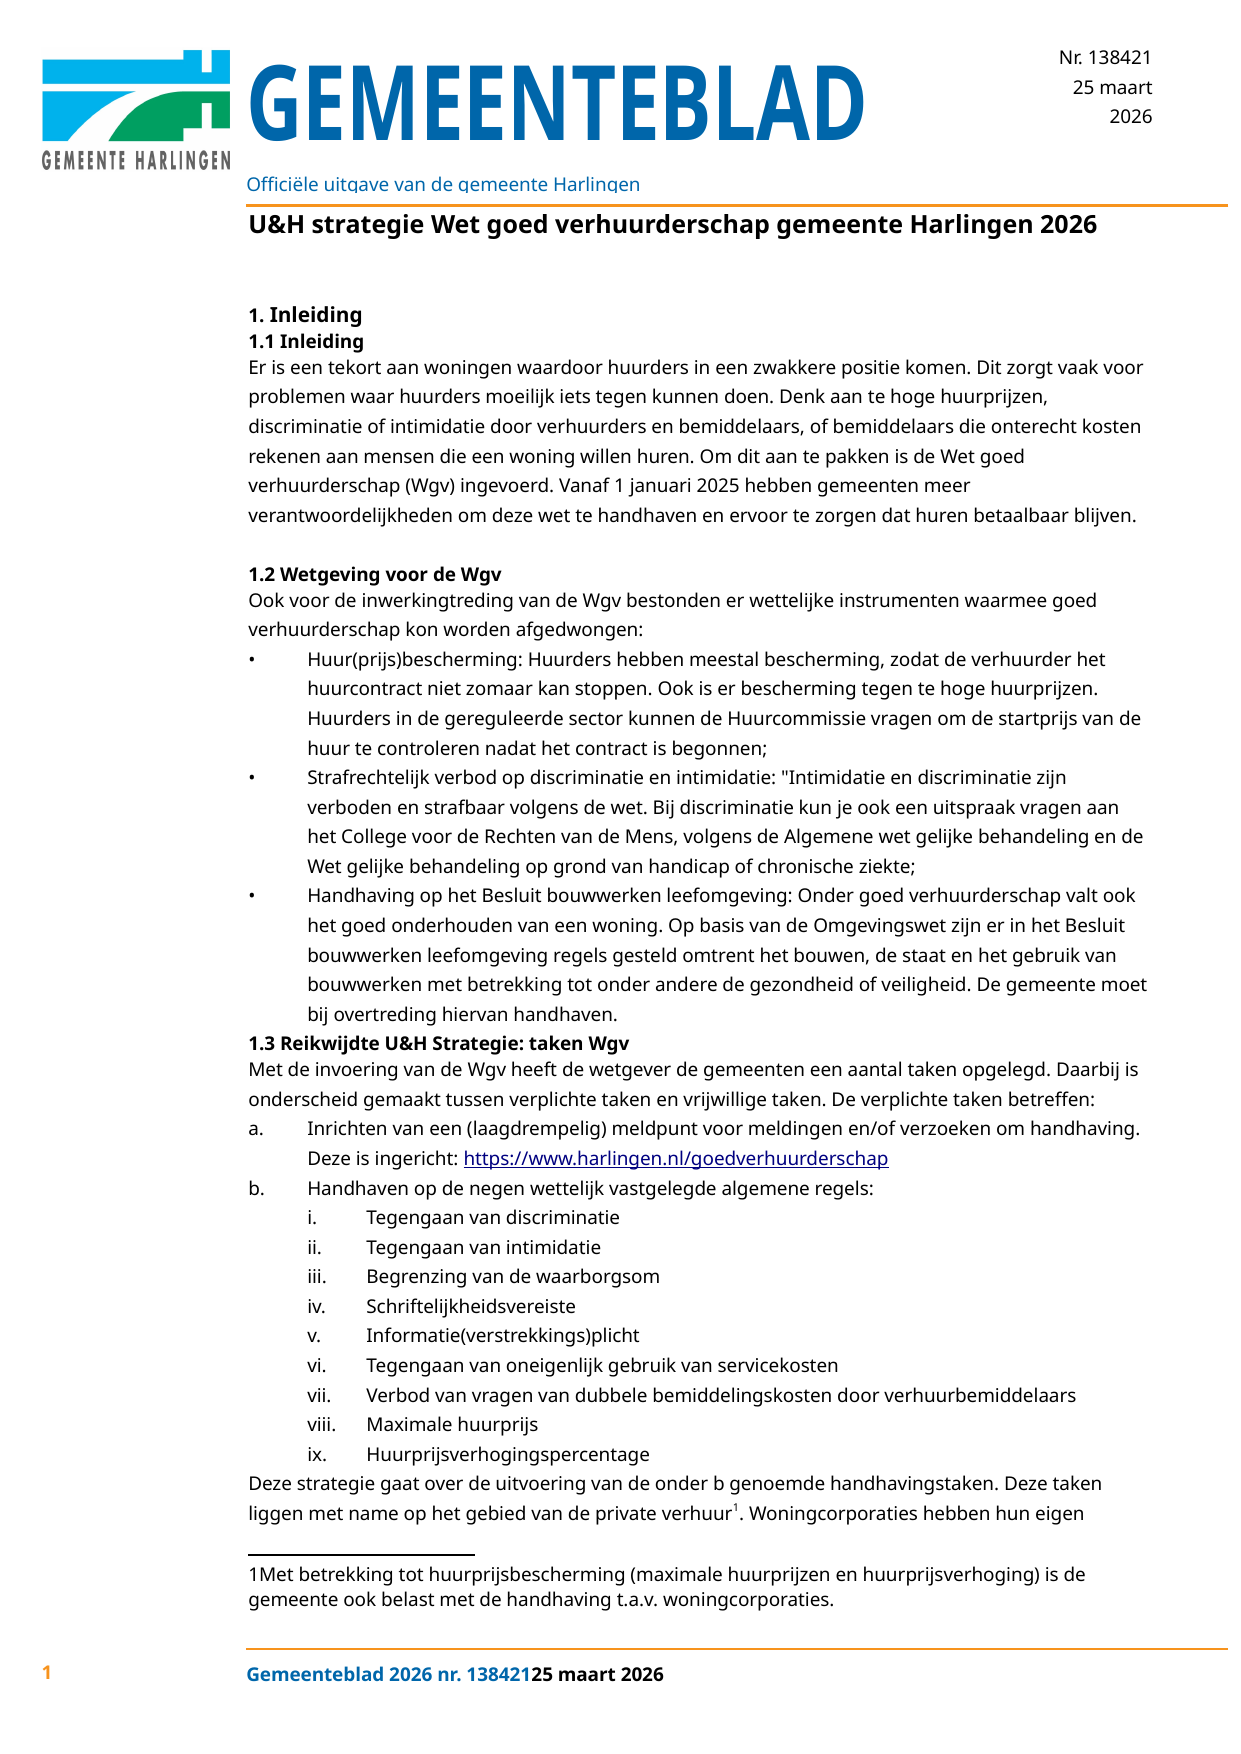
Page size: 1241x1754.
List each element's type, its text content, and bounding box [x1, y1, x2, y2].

text Met betrekking tot huurprijsbescherming (maximale huurprijzen en huurprijsverhoging) is de gemeente ook belast met de handhaving t.a.v. woningcorporaties. [248, 1561, 1152, 1612]
list Handhaven op de negen wettelijk vastgelegde algemene regels: [248, 1175, 1152, 1200]
text 1. Inleiding [248, 300, 1152, 328]
text 1.2 Wetgeving voor de Wgv [248, 561, 1152, 587]
list Tegengaan van intimidatie [307, 1234, 1152, 1259]
text 1.1 Inleiding [248, 328, 1152, 354]
list Maximale huurprijs [307, 1411, 1152, 1437]
list Handhaving op het Besluit bouwwerken leefomgeving: Onder goed verhuurderschap valt ook het goed onderhouden van een woning. Op basis van de Omgevingswet zijn er in het Besluit bouwwerken leefomgeving regels gesteld omtrent het bouwen, de staat en het gebruik van bouwwerken met betrekking tot onder andere de gezondheid of veiligheid. De gemeente moet bij overtreding hiervan handhaven. [248, 883, 1152, 1027]
list Huurprijsverhogingspercentage [307, 1441, 1152, 1467]
list Schriftelijkheidsvereiste [307, 1293, 1152, 1319]
text Er is een tekort aan woningen waardoor huurders in een zwakkere positie komen. Dit zorgt vaak voor problemen waar huurders moeilijk iets tegen kunnen doen. Denk aan te hoge huurprijzen, discriminatie of intimidatie door verhuurders en bemiddelaars, of bemiddelaars die onterecht kosten rekenen aan mensen die een woning willen huren. Om dit aan te pakken is de Wet goed verhuurderschap (Wgv) ingevoerd. Vanaf 1 januari 2025 hebben gemeenten meer verantwoordelijkheden om deze wet te handhaven en ervoor te zorgen dat huren betaalbaar blijven. [248, 354, 1152, 528]
text 1.3 Reikwijdte U&H Strategie: taken Wgv [248, 1031, 1152, 1056]
list Huur(prijs)bescherming: Huurders hebben meestal bescherming, zodat de verhuurder het huurcontract niet zomaar kan stoppen. Ook is er bescherming tegen te hoge huurprijzen. Huurders in de gereguleerde sector kunnen de Huurcommissie vragen om de startprijs van de huur te controleren nadat het contract is begonnen; [248, 646, 1152, 761]
list Verbod van vragen van dubbele bemiddelingskosten door verhuurbemiddelaars [307, 1382, 1152, 1407]
list Inrichten van een (laagdrempelig) meldpunt voor meldingen en/of verzoeken om handhaving. Deze is ingericht: https://www.harlingen.nl/goedverhuurderschap [248, 1116, 1152, 1171]
list Tegengaan van discriminatie [307, 1204, 1152, 1230]
list Strafrechtelijk verbod op discriminatie en intimidatie: "Intimidatie en discriminatie zijn verboden en strafbaar volgens de wet. Bij discriminatie kun je ook een uitspraak vragen aan het College voor de Rechten van de Mens, volgens de Algemene wet gelijke behandeling en de Wet gelijke behandeling op grond van handicap of chronische ziekte; [248, 764, 1152, 879]
text Ook voor de inwerkingtreding van de Wgv bestonden er wettelijke instrumenten waarmee goed verhuurderschap kon worden afgedwongen: [248, 587, 1152, 642]
picture [41, 47, 231, 172]
list Tegengaan van oneigenlijk gebruik van servicekosten [307, 1352, 1152, 1378]
text U&H strategie Wet goed verhuurderschap gemeente Harlingen 2026 [248, 207, 1152, 241]
list Informatie(verstrekkings)plicht [307, 1323, 1152, 1348]
text Deze strategie gaat over de uitvoering van de onder b genoemde handhavingstaken. Deze taken liggen met name op het gebied van de private verhuur. Woningcorporaties hebben hun eigen [248, 1471, 1152, 1526]
text Met de invoering van de Wgv heeft de wetgever de gemeenten een aantal taken opgelegd. Daarbij is onderscheid gemaakt tussen verplichte taken en vrijwillige taken. De verplichte taken betreffen: [248, 1056, 1152, 1112]
list Begrenzing van de waarborgsom [307, 1263, 1152, 1289]
